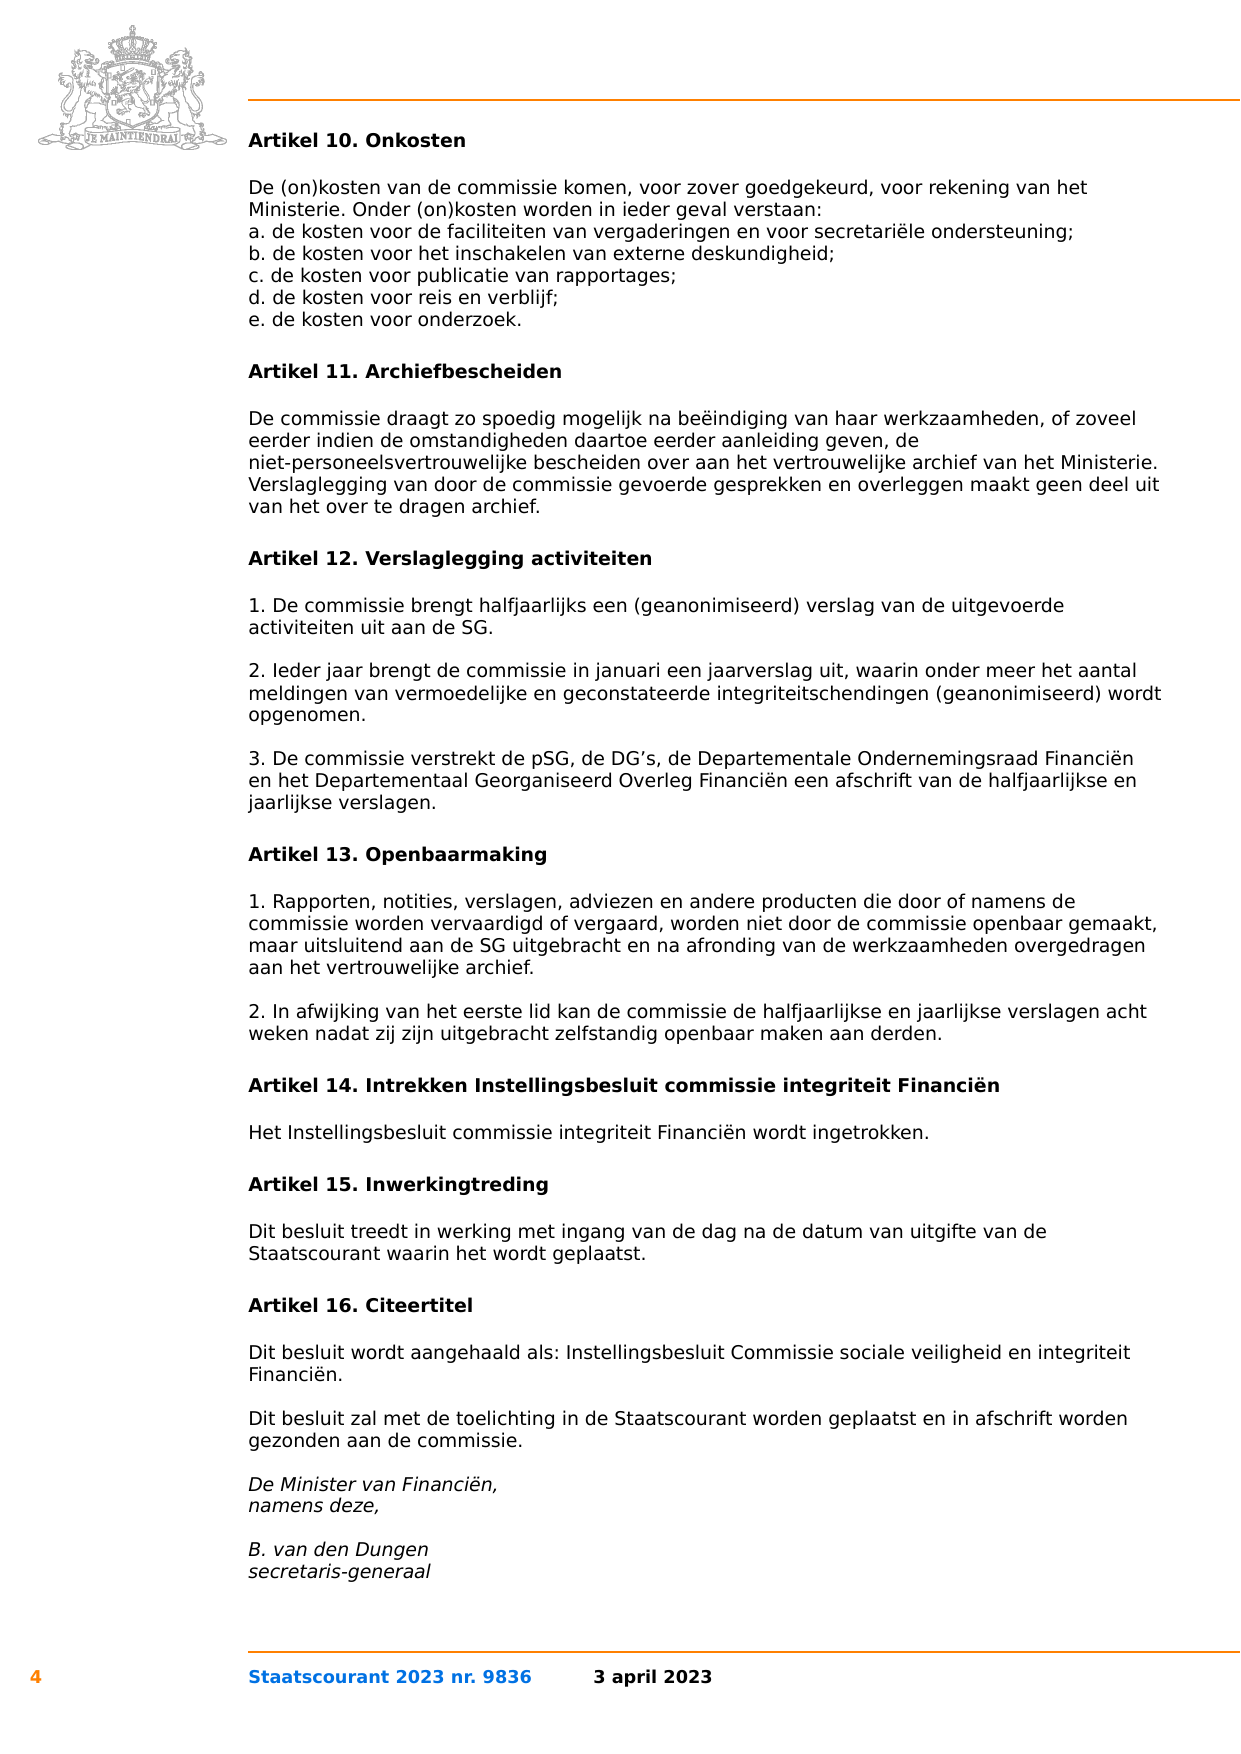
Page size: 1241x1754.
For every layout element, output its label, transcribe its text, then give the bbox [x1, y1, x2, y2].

subtitle Artikel 11. Archiefbescheiden [248, 361, 1163, 383]
text 1. Rapporten, notities, verslagen, adviezen en andere producten die door of namens de commissie worden vervaardigd of vergaard, worden niet door de commissie openbaar gemaakt, maar uitsluitend aan de SG uitgebracht en na afronding van de werkzaamheden overgedragen aan het vertrouwelijke archief. [248, 891, 1163, 979]
text b. de kosten voor het inschakelen van externe deskundigheid; [248, 243, 1163, 265]
text e. de kosten voor onderzoek. [248, 309, 1163, 331]
text 3. De commissie verstrekt de pSG, de DG’s, de Departementale Ondernemingsraad Financiën en het Departementaal Georganiseerd Overleg Financiën een afschrift van de halfjaarlijkse en jaarlijkse verslagen. [248, 748, 1163, 814]
text De (on)kosten van de commissie komen, voor zover goedgekeurd, voor rekening van het Ministerie. Onder (on)kosten worden in ieder geval verstaan: [248, 177, 1163, 221]
text a. de kosten voor de faciliteiten van vergaderingen en voor secretariële ondersteuning; [248, 221, 1163, 243]
text c. de kosten voor publicatie van rapportages; [248, 265, 1163, 287]
subtitle Artikel 10. Onkosten [248, 130, 1163, 152]
text Het Instellingsbesluit commissie integriteit Financiën wordt ingetrokken. [248, 1122, 1163, 1144]
text d. de kosten voor reis en verblijf; [248, 287, 1163, 309]
subtitle Artikel 12. Verslaglegging activiteiten [248, 548, 1163, 569]
subtitle Artikel 16. Citeertitel [248, 1295, 1163, 1317]
text 1. De commissie brengt halfjaarlijks een (geanonimiseerd) verslag van de uitgevoerde activiteiten uit aan de SG. [248, 594, 1163, 638]
text Dit besluit zal met de toelichting in de Staatscourant worden geplaatst en in afschrift worden gezonden aan de commissie. [248, 1408, 1163, 1452]
text 2. In afwijking van het eerste lid kan de commissie de halfjaarlijkse en jaarlijkse verslagen acht weken nadat zij zijn uitgebracht zelfstandig openbaar maken aan derden. [248, 1001, 1163, 1045]
text Dit besluit wordt aangehaald als: Instellingsbesluit Commissie sociale veiligheid en integriteit Financiën. [248, 1342, 1163, 1386]
subtitle Artikel 15. Inwerkingtreding [248, 1174, 1163, 1196]
text 2. Ieder jaar brengt de commissie in januari een jaarverslag uit, waarin onder meer het aantal meldingen van vermoedelijke en geconstateerde integriteitschendingen (geanonimiseerd) wordt opgenomen. [248, 660, 1163, 726]
text Dit besluit treedt in werking met ingang van de dag na de datum van uitgifte van de Staatscourant waarin het wordt geplaatst. [248, 1221, 1163, 1265]
text De Minister van Financiën, namens deze, B. van den Dungen secretaris-generaal [248, 1473, 1163, 1583]
picture [38, 25, 227, 150]
subtitle Artikel 14. Intrekken Instellingsbesluit commissie integriteit Financiën [248, 1075, 1163, 1097]
subtitle Artikel 13. Openbaarmaking [248, 844, 1163, 866]
text De commissie draagt zo spoedig mogelijk na beëindiging van haar werkzaamheden, of zoveel eerder indien de omstandigheden daartoe eerder aanleiding geven, de niet‑personeelsvertrouwelijke bescheiden over aan het vertrouwelijke archief van het Ministerie. Verslaglegging van door de commissie gevoerde gesprekken en overleggen maakt geen deel uit van het over te dragen archief. [248, 408, 1163, 518]
